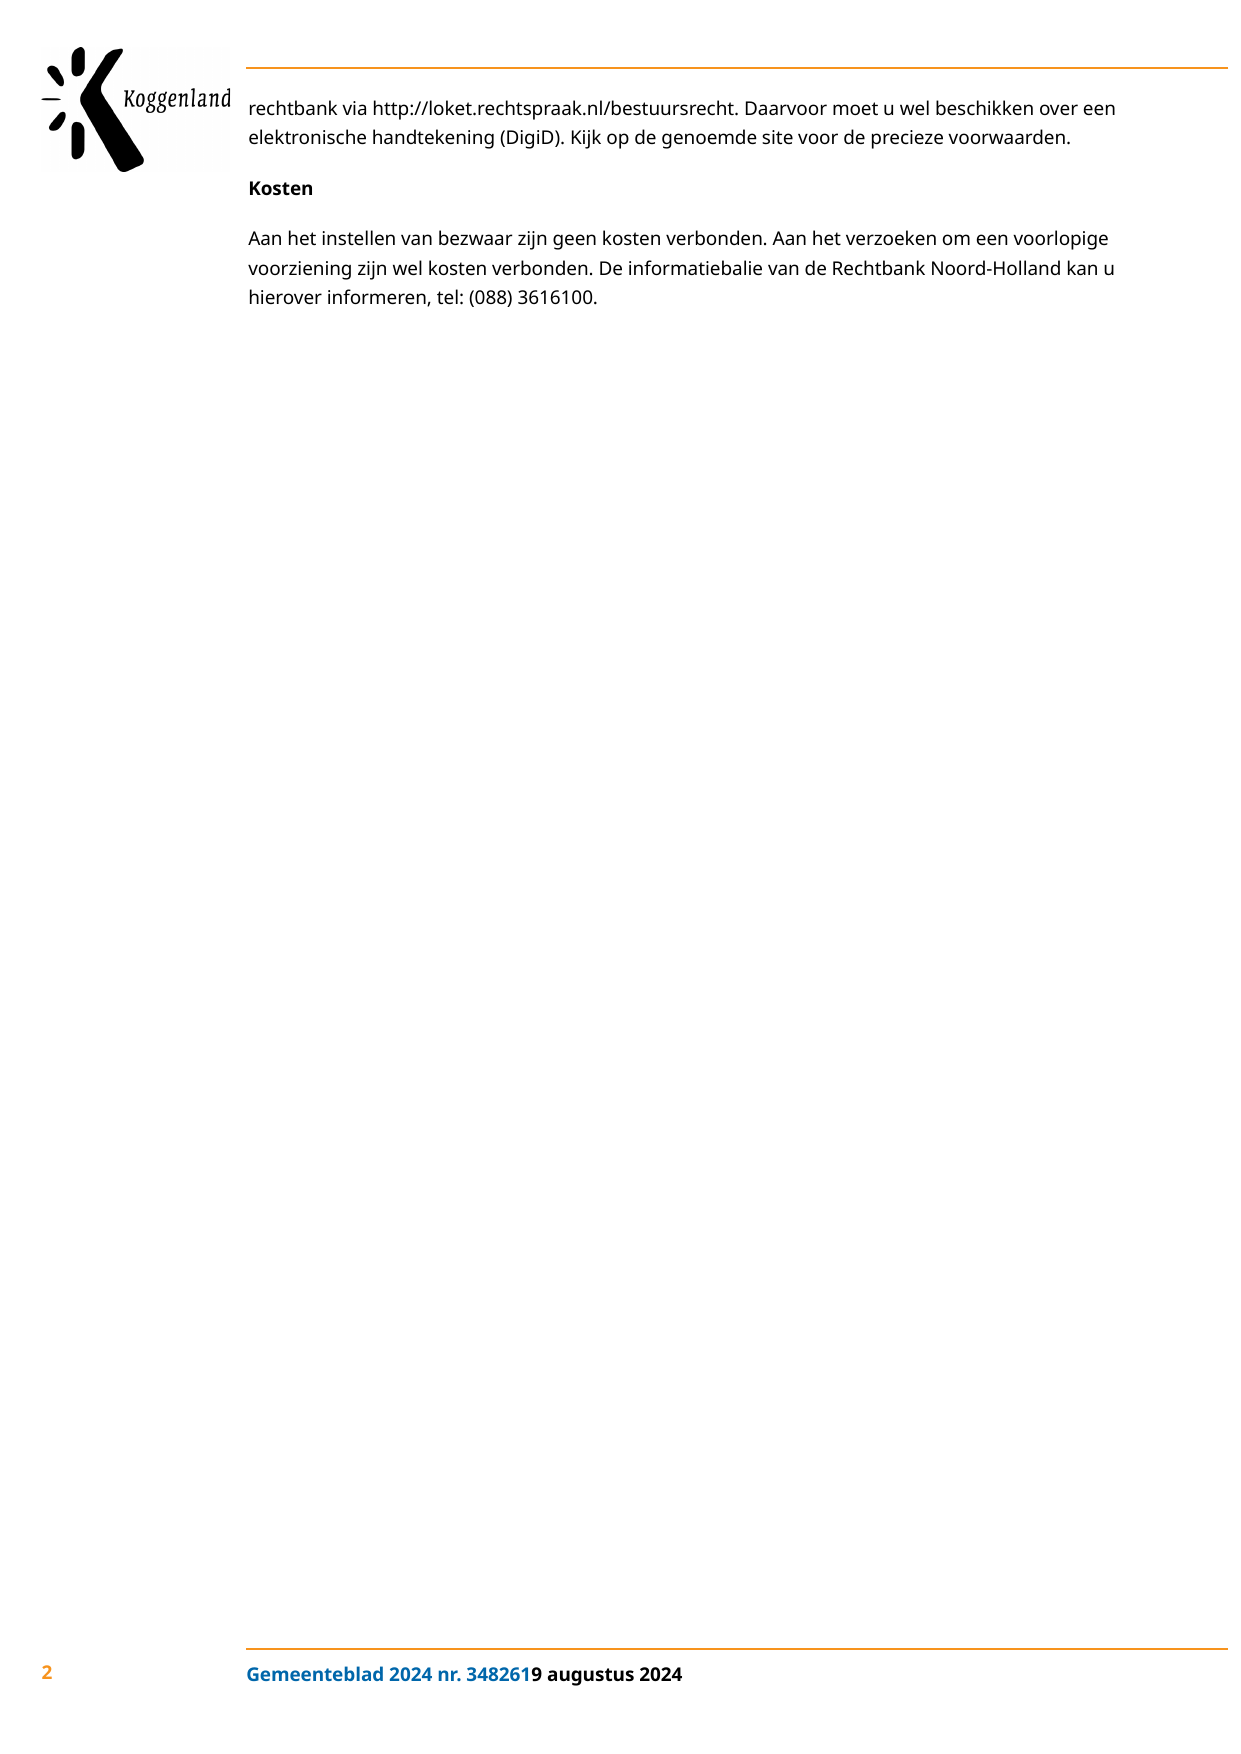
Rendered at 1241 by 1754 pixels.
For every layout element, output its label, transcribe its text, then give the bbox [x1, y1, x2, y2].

picture [41, 47, 231, 172]
text rechtbank via http://loket.rechtspraak.nl/bestuursrecht. Daarvoor moet u wel beschikken over een elektronische handtekening (DigiD). Kijk op de genoemde site voor de precieze voorwaarden. [248, 95, 1152, 150]
text Kosten [248, 175, 1152, 201]
text Aan het instellen van bezwaar zijn geen kosten verbonden. Aan het verzoeken om een voorlopige voorziening zijn wel kosten verbonden. De informatiebalie van de Rechtbank Noord-Holland kan u hierover informeren, tel: (088) 3616100. [248, 225, 1152, 310]
